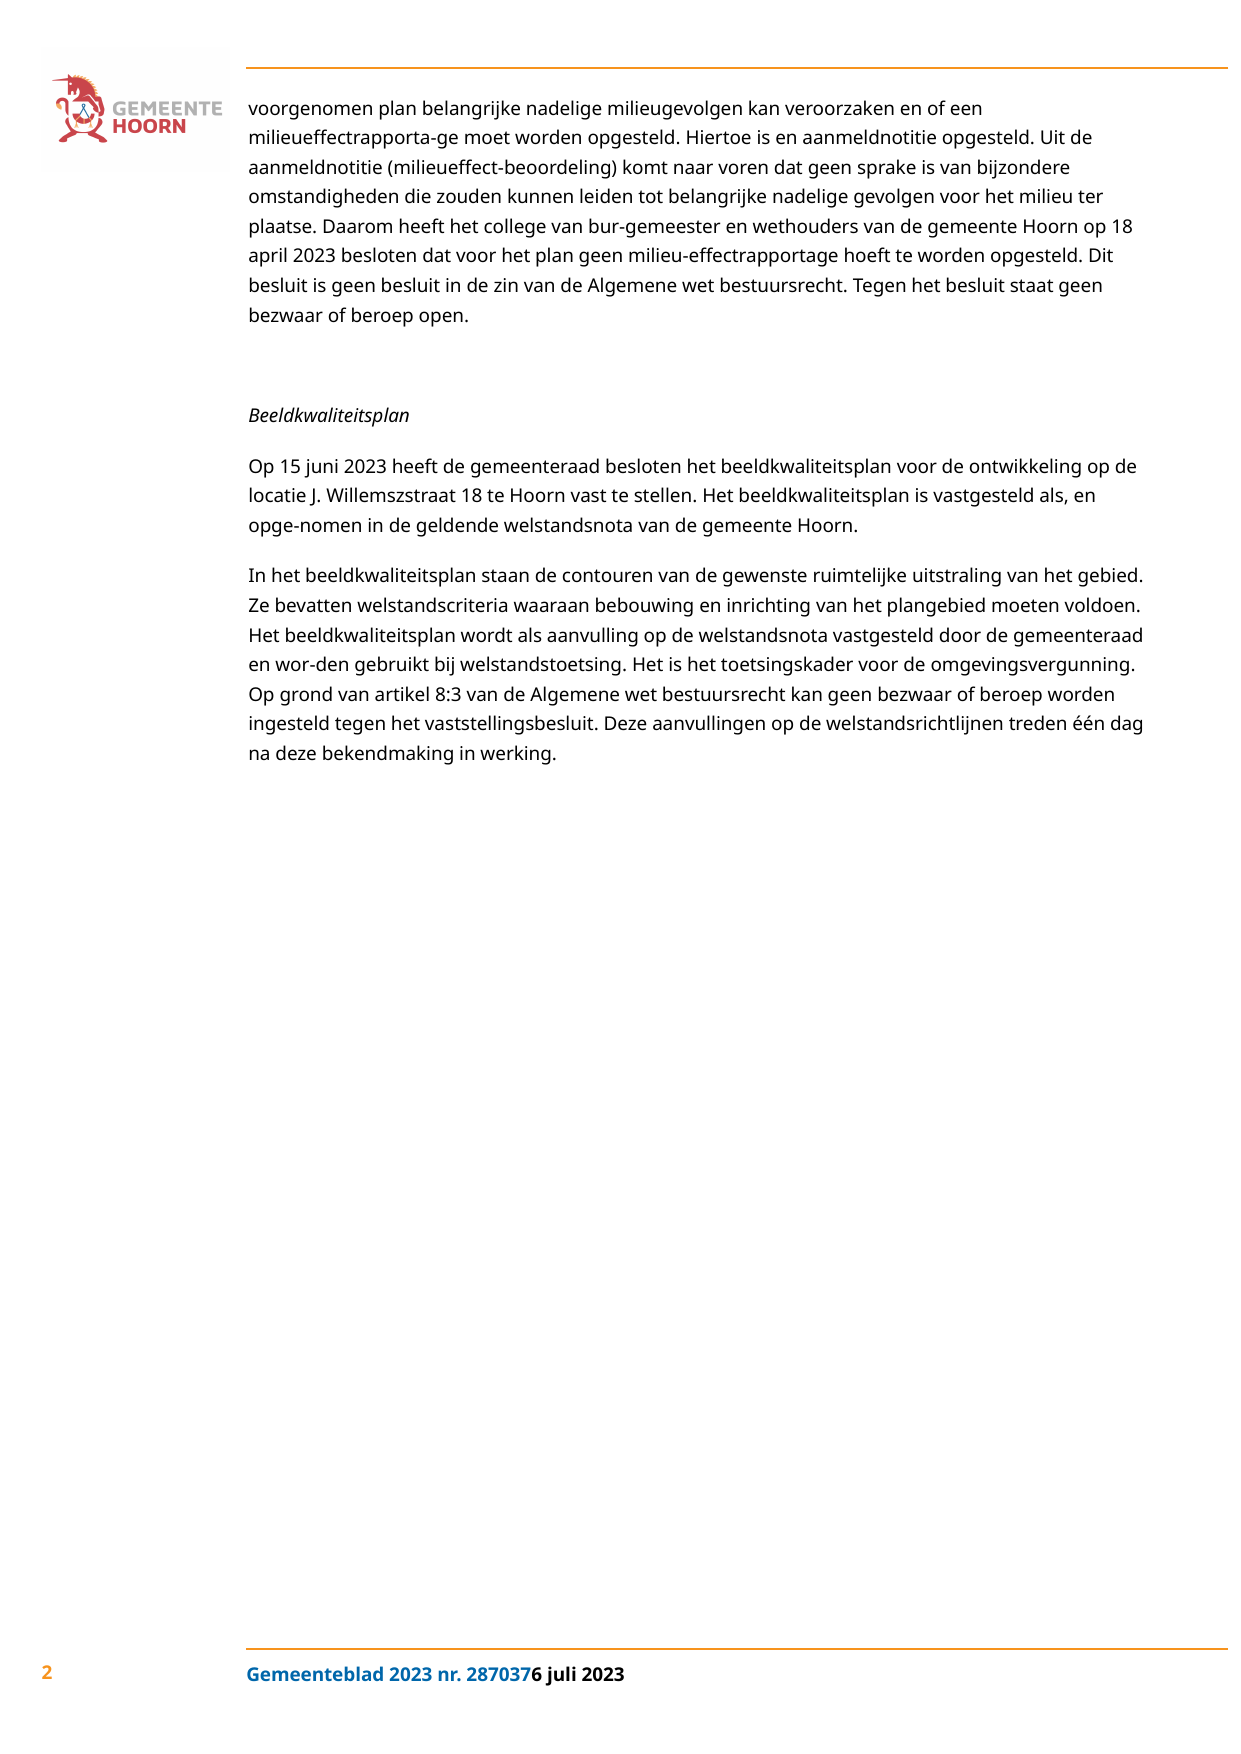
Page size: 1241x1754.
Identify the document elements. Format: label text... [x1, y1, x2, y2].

text Beeldkwaliteitsplan [248, 403, 1152, 428]
text Op 15 juni 2023 heeft de gemeenteraad besloten het beeldkwaliteitsplan voor de ontwikkeling op de locatie J. Willemszstraat 18 te Hoorn vast te stellen. Het beeldkwaliteitsplan is vastgesteld als, en opge-nomen in de geldende welstandsnota van de gemeente Hoorn. [248, 453, 1152, 538]
text In het beeldkwaliteitsplan staan de contouren van de gewenste ruimtelijke uitstraling van het gebied. Ze bevatten welstandscriteria waaraan bebouwing en inrichting van het plangebied moeten voldoen. Het beeldkwaliteitsplan wordt als aanvulling op de welstandsnota vastgesteld door de gemeenteraad en wor-den gebruikt bij welstandstoetsing. Het is het toetsingskader voor de omgevingsvergunning. Op grond van artikel 8:3 van de Algemene wet bestuursrecht kan geen bezwaar of beroep worden ingesteld tegen het vaststellingsbesluit. Deze aanvullingen op de welstandsrichtlijnen treden één dag na deze bekendmaking in werking. [248, 563, 1152, 766]
picture [41, 47, 231, 172]
text voorgenomen plan belangrijke nadelige milieugevolgen kan veroorzaken en of een milieueffectrapporta-ge moet worden opgesteld. Hiertoe is en aanmeldnotitie opgesteld. Uit de aanmeldnotitie (milieueffect-beoordeling) komt naar voren dat geen sprake is van bijzondere omstandigheden die zouden kunnen leiden tot belangrijke nadelige gevolgen voor het milieu ter plaatse. Daarom heeft het college van bur-gemeester en wethouders van de gemeente Hoorn op 18 april 2023 besloten dat voor het plan geen milieu-effectrapportage hoeft te worden opgesteld. Dit besluit is geen besluit in de zin van de Algemene wet bestuursrecht. Tegen het besluit staat geen bezwaar of beroep open. [248, 95, 1152, 328]
